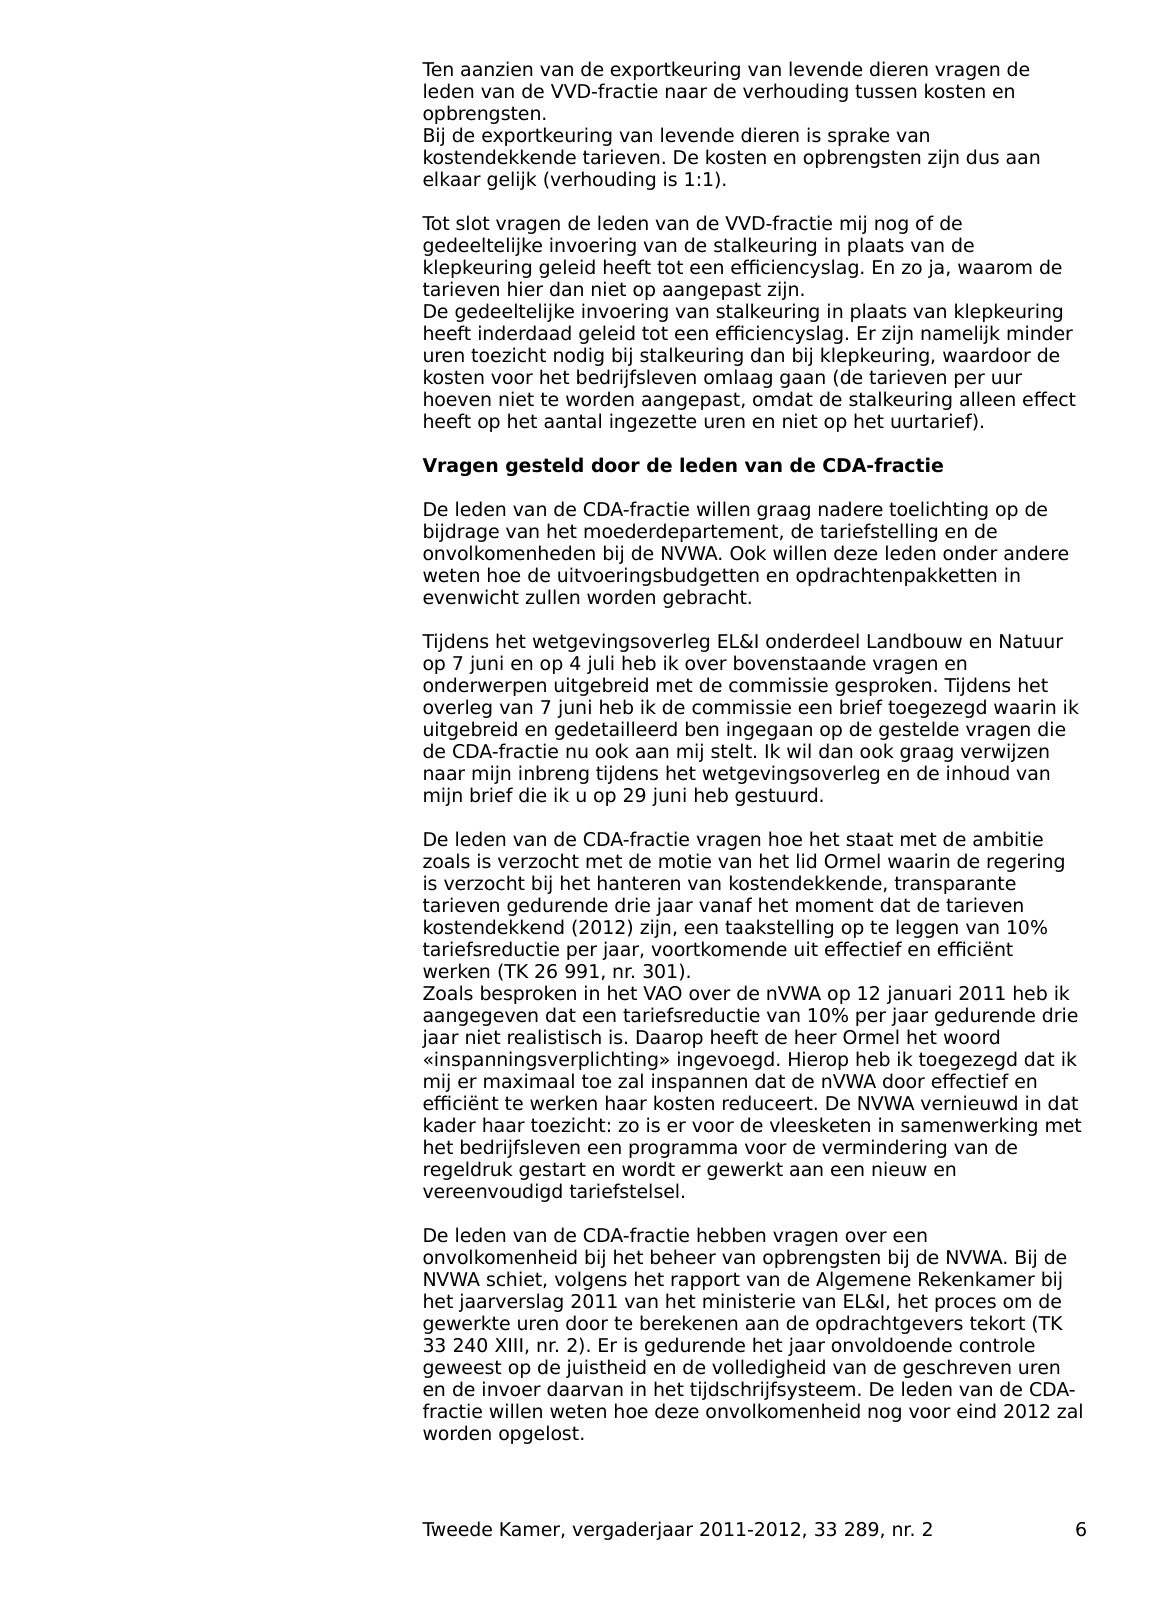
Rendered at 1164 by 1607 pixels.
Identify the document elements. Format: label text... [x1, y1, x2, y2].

text Zoals besproken in het VAO over de nVWA op 12 januari 2011 heb ik aangegeven dat een tariefsreductie van 10% per jaar gedurende drie jaar niet realistisch is. Daarop heeft de heer Ormel het woord «inspanningsverplichting» ingevoegd. Hierop heb ik toegezegd dat ik mij er maximaal toe zal inspannen dat de nVWA door effectief en efficiënt te werken haar kosten reduceert. De NVWA vernieuwd in dat kader haar toezicht: zo is er voor de vleesketen in samenwerking met het bedrijfsleven een programma voor de vermindering van de regeldruk gestart en wordt er gewerkt aan een nieuw en vereenvoudigd tariefstelsel. [422, 983, 1087, 1203]
text De leden van de CDA-fractie hebben vragen over een onvolkomenheid bij het beheer van opbrengsten bij de NVWA. Bij de NVWA schiet, volgens het rapport van de Algemene Rekenkamer bij het jaarverslag 2011 van het ministerie van EL&I, het proces om de gewerkte uren door te berekenen aan de opdrachtgevers tekort (TK 33 240 XIII, nr. 2). Er is gedurende het jaar onvoldoende controle geweest op de juistheid en de volledigheid van de geschreven uren en de invoer daarvan in het tijdschrijfsysteem. De leden van de CDA-fractie willen weten hoe deze onvolkomenheid nog voor eind 2012 zal worden opgelost. [422, 1225, 1087, 1445]
text De leden van de CDA-fractie vragen hoe het staat met de ambitie zoals is verzocht met de motie van het lid Ormel waarin de regering is verzocht bij het hanteren van kostendekkende, transparante tarieven gedurende drie jaar vanaf het moment dat de tarieven kostendekkend (2012) zijn, een taakstelling op te leggen van 10% tariefsreductie per jaar, voortkomende uit effectief en efficiënt werken (TK 26 991, nr. 301). [422, 829, 1087, 983]
subtitle Vragen gesteld door de leden van de CDA-fractie [422, 455, 1087, 477]
text Ten aanzien van de exportkeuring van levende dieren vragen de leden van de VVD-fractie naar de verhouding tussen kosten en opbrengsten. [422, 59, 1087, 125]
text Tijdens het wetgevingsoverleg EL&I onderdeel Landbouw en Natuur op 7 juni en op 4 juli heb ik over bovenstaande vragen en onderwerpen uitgebreid met de commissie gesproken. Tijdens het overleg van 7 juni heb ik de commissie een brief toegezegd waarin ik uitgebreid en gedetailleerd ben ingegaan op de gestelde vragen die de CDA-fractie nu ook aan mij stelt. Ik wil dan ook graag verwijzen naar mijn inbreng tijdens het wetgevingsoverleg en de inhoud van mijn brief die ik u op 29 juni heb gestuurd. [422, 631, 1087, 807]
text Tot slot vragen de leden van de VVD-fractie mij nog of de gedeeltelijke invoering van de stalkeuring in plaats van de klepkeuring geleid heeft tot een efficiencyslag. En zo ja, waarom de tarieven hier dan niet op aangepast zijn. [422, 213, 1087, 301]
text De gedeeltelijke invoering van stalkeuring in plaats van klepkeuring heeft inderdaad geleid tot een efficiencyslag. Er zijn namelijk minder uren toezicht nodig bij stalkeuring dan bij klepkeuring, waardoor de kosten voor het bedrijfsleven omlaag gaan (de tarieven per uur hoeven niet te worden aangepast, omdat de stalkeuring alleen effect heeft op het aantal ingezette uren en niet op het uurtarief). [422, 301, 1087, 433]
text De leden van de CDA-fractie willen graag nadere toelichting op de bijdrage van het moederdepartement, de tariefstelling en de onvolkomenheden bij de NVWA. Ook willen deze leden onder andere weten hoe de uitvoeringsbudgetten en opdrachtenpakketten in evenwicht zullen worden gebracht. [422, 499, 1087, 609]
text Bij de exportkeuring van levende dieren is sprake van kostendekkende tarieven. De kosten en opbrengsten zijn dus aan elkaar gelijk (verhouding is 1:1). [422, 125, 1087, 191]
